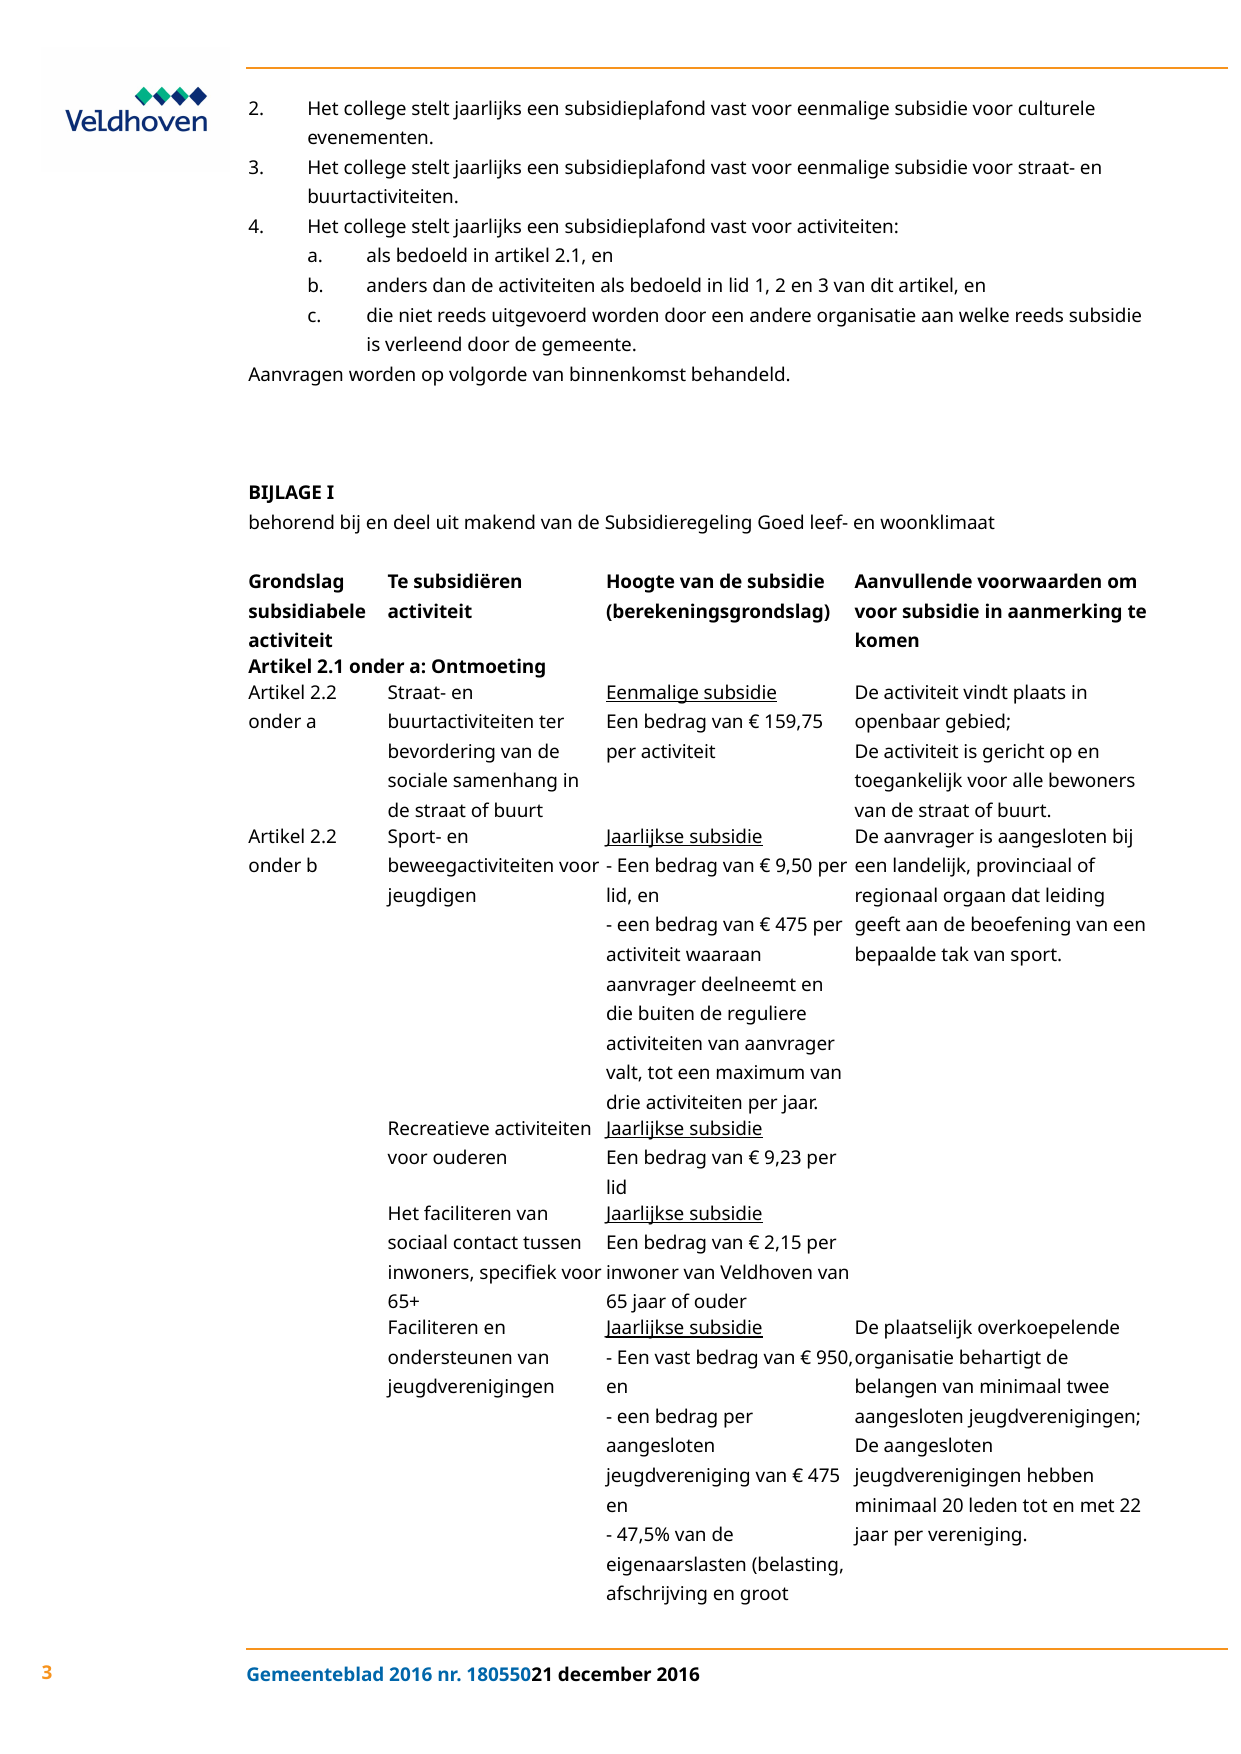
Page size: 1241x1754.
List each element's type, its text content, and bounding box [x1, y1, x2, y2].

table_cell De aanvrager is aangesloten bij een landelijk, provinciaal of regionaal orgaan dat leiding geeft aan de beoefening van een bepaalde tak van sport. [854, 823, 1152, 1115]
table_cell [248, 1314, 387, 1606]
text behorend bij en deel uit makend van de Subsidieregeling Goed leef- en woonklimaat [248, 509, 1152, 535]
table_cell Artikel 2.2 onder b [248, 823, 387, 1115]
table_cell De plaatselijk overkoepelende organisatie behartigt de belangen van minimaal twee aangesloten jeugdverenigingen; De aangesloten jeugdverenigingen hebben minimaal 20 leden tot en met 22 jaar per vereniging. [854, 1314, 1152, 1606]
text BIJLAGE I [248, 479, 1152, 505]
list als bedoeld in artikel 2.1, en [307, 243, 1152, 268]
list Het college stelt jaarlijks een subsidieplafond vast voor activiteiten: [248, 213, 1152, 239]
table_cell [854, 1200, 1152, 1314]
picture [41, 47, 231, 172]
list die niet reeds uitgevoerd worden door een andere organisatie aan welke reeds subsidie is verleend door de gemeente. [307, 302, 1152, 357]
table_header Grondslag subsidiabele activiteit [248, 568, 387, 653]
table_cell Jaarlijkse subsidie - Een bedrag van € 9,50 per lid, en - een bedrag van € 475 per activiteit waaraan aanvrager deelneemt en die buiten de reguliere activiteiten van aanvrager valt, tot een maximum van drie activiteiten per jaar. [606, 823, 854, 1115]
text Aanvragen worden op volgorde van binnenkomst behandeld. [248, 361, 1152, 387]
table_cell De activiteit vindt plaats in openbaar gebied; De activiteit is gericht op en toegankelijk voor alle bewoners van de straat of buurt. [854, 679, 1152, 823]
table_header Te subsidiëren activiteit [388, 568, 606, 653]
table_cell Artikel 2.2 onder a [248, 679, 387, 823]
table_cell Het faciliteren van sociaal contact tussen inwoners, specifiek voor 65+ [388, 1200, 606, 1314]
table_cell Eenmalige subsidie Een bedrag van € 159,75 per activiteit [606, 679, 854, 823]
table_cell Recreatieve activiteiten voor ouderen [388, 1115, 606, 1200]
table_cell [854, 1115, 1152, 1200]
table_cell Sport- en beweegactiviteiten voor jeugdigen [388, 823, 606, 1115]
table_cell Straat- en buurtactiviteiten ter bevordering van de sociale samenhang in de straat of buurt [388, 679, 606, 823]
table_cell Jaarlijkse subsidie Een bedrag van € 2,15 per inwoner van Veldhoven van 65 jaar of ouder [606, 1200, 854, 1314]
table_header Aanvullende voorwaarden om voor subsidie in aanmerking te komen [854, 568, 1152, 653]
list Het college stelt jaarlijks een subsidieplafond vast voor eenmalige subsidie voor straat- en buurtactiviteiten. [248, 154, 1152, 209]
table_cell Faciliteren en ondersteunen van jeugdverenigingen [388, 1314, 606, 1606]
table_cell [248, 1115, 387, 1200]
table_cell Artikel 2.1 onder a: Ontmoeting [248, 653, 1152, 679]
list anders dan de activiteiten als bedoeld in lid 1, 2 en 3 van dit artikel, en [307, 272, 1152, 298]
table_cell Jaarlijkse subsidie - Een vast bedrag van € 950, en - een bedrag per aangesloten jeugdvereniging van € 475 en - 47,5% van de eigenaarslasten (belasting, afschrijving en groot [606, 1314, 854, 1606]
list Het college stelt jaarlijks een subsidieplafond vast voor eenmalige subsidie voor culturele evenementen. [248, 95, 1152, 150]
table_header Hoogte van de subsidie (berekeningsgrondslag) [606, 568, 854, 653]
table_cell [248, 1200, 387, 1314]
table_cell Jaarlijkse subsidie Een bedrag van € 9,23 per lid [606, 1115, 854, 1200]
